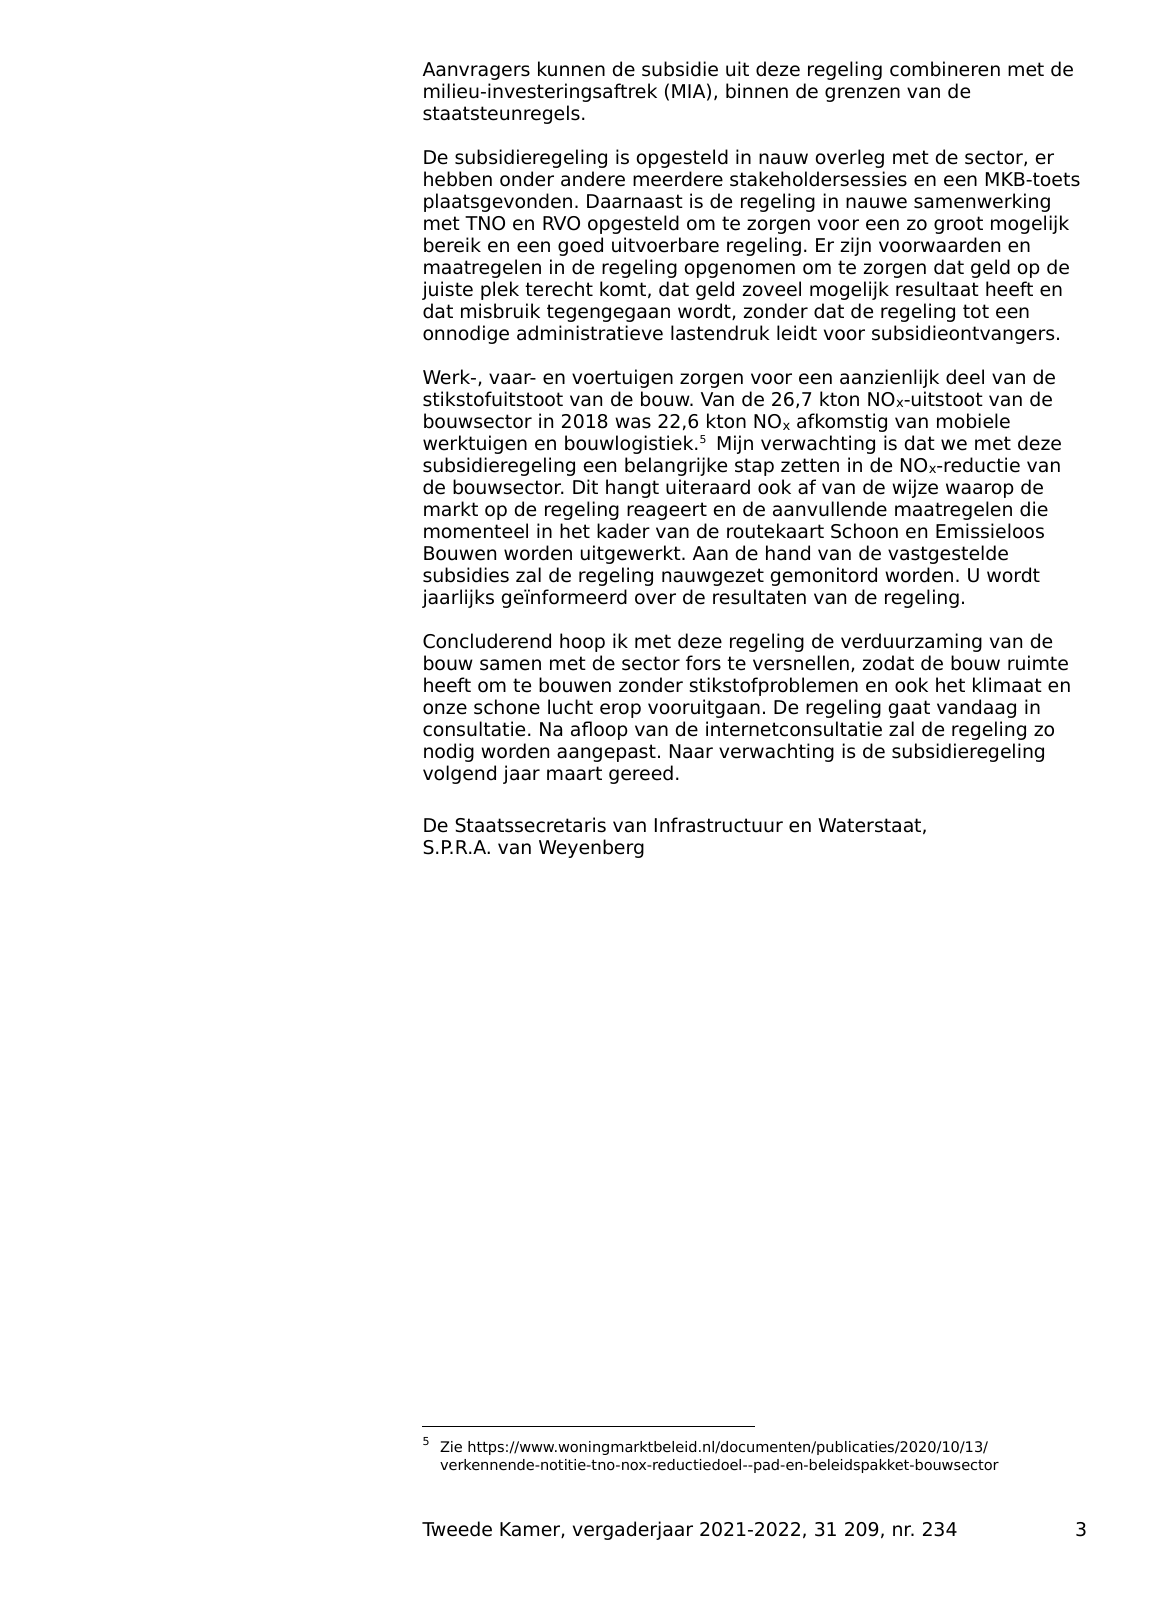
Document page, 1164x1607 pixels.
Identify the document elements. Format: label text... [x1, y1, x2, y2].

text De subsidieregeling is opgesteld in nauw overleg met de sector, er hebben onder andere meerdere stakeholdersessies en een MKB-toets plaatsgevonden. Daarnaast is de regeling in nauwe samenwerking met TNO en RVO opgesteld om te zorgen voor een zo groot mogelijk bereik en een goed uitvoerbare regeling. Er zijn voorwaarden en maatregelen in de regeling opgenomen om te zorgen dat geld op de juiste plek terecht komt, dat geld zoveel mogelijk resultaat heeft en dat misbruik tegengegaan wordt, zonder dat de regeling tot een onnodige administratieve lastendruk leidt voor subsidieontvangers. [422, 147, 1087, 345]
text Zie https://www.woningmarktbeleid.nl/documenten/publicaties/2020/10/13/verkennende-notitie-tno-nox-reductiedoel--pad-en-beleidspakket-bouwsector [422, 1435, 1087, 1474]
text Werk-, vaar- en voertuigen zorgen voor een aanzienlijk deel van de stikstofuitstoot van de bouw. Van de 26,7 kton NOx-uitstoot van de bouwsector in 2018 was 22,6 kton NOx afkomstig van mobiele werktuigen en bouwlogistiek. Mijn verwachting is dat we met deze subsidieregeling een belangrijke stap zetten in de NOx-reductie van de bouwsector. Dit hangt uiteraard ook af van de wijze waarop de markt op de regeling reageert en de aanvullende maatregelen die momenteel in het kader van de routekaart Schoon en Emissieloos Bouwen worden uitgewerkt. Aan de hand van de vastgestelde subsidies zal de regeling nauwgezet gemonitord worden. U wordt jaarlijks geïnformeerd over de resultaten van de regeling. [422, 367, 1087, 609]
text De Staatssecretaris van Infrastructuur en Waterstaat, S.P.R.A. van Weyenberg [422, 815, 1087, 859]
text Concluderend hoop ik met deze regeling de verduurzaming van de bouw samen met de sector fors te versnellen, zodat de bouw ruimte heeft om te bouwen zonder stikstofproblemen en ook het klimaat en onze schone lucht erop vooruitgaan. De regeling gaat vandaag in consultatie. Na afloop van de internetconsultatie zal de regeling zo nodig worden aangepast. Naar verwachting is de subsidieregeling volgend jaar maart gereed. [422, 631, 1087, 785]
text Aanvragers kunnen de subsidie uit deze regeling combineren met de milieu-investeringsaftrek (MIA), binnen de grenzen van de staatsteunregels. [422, 59, 1087, 125]
